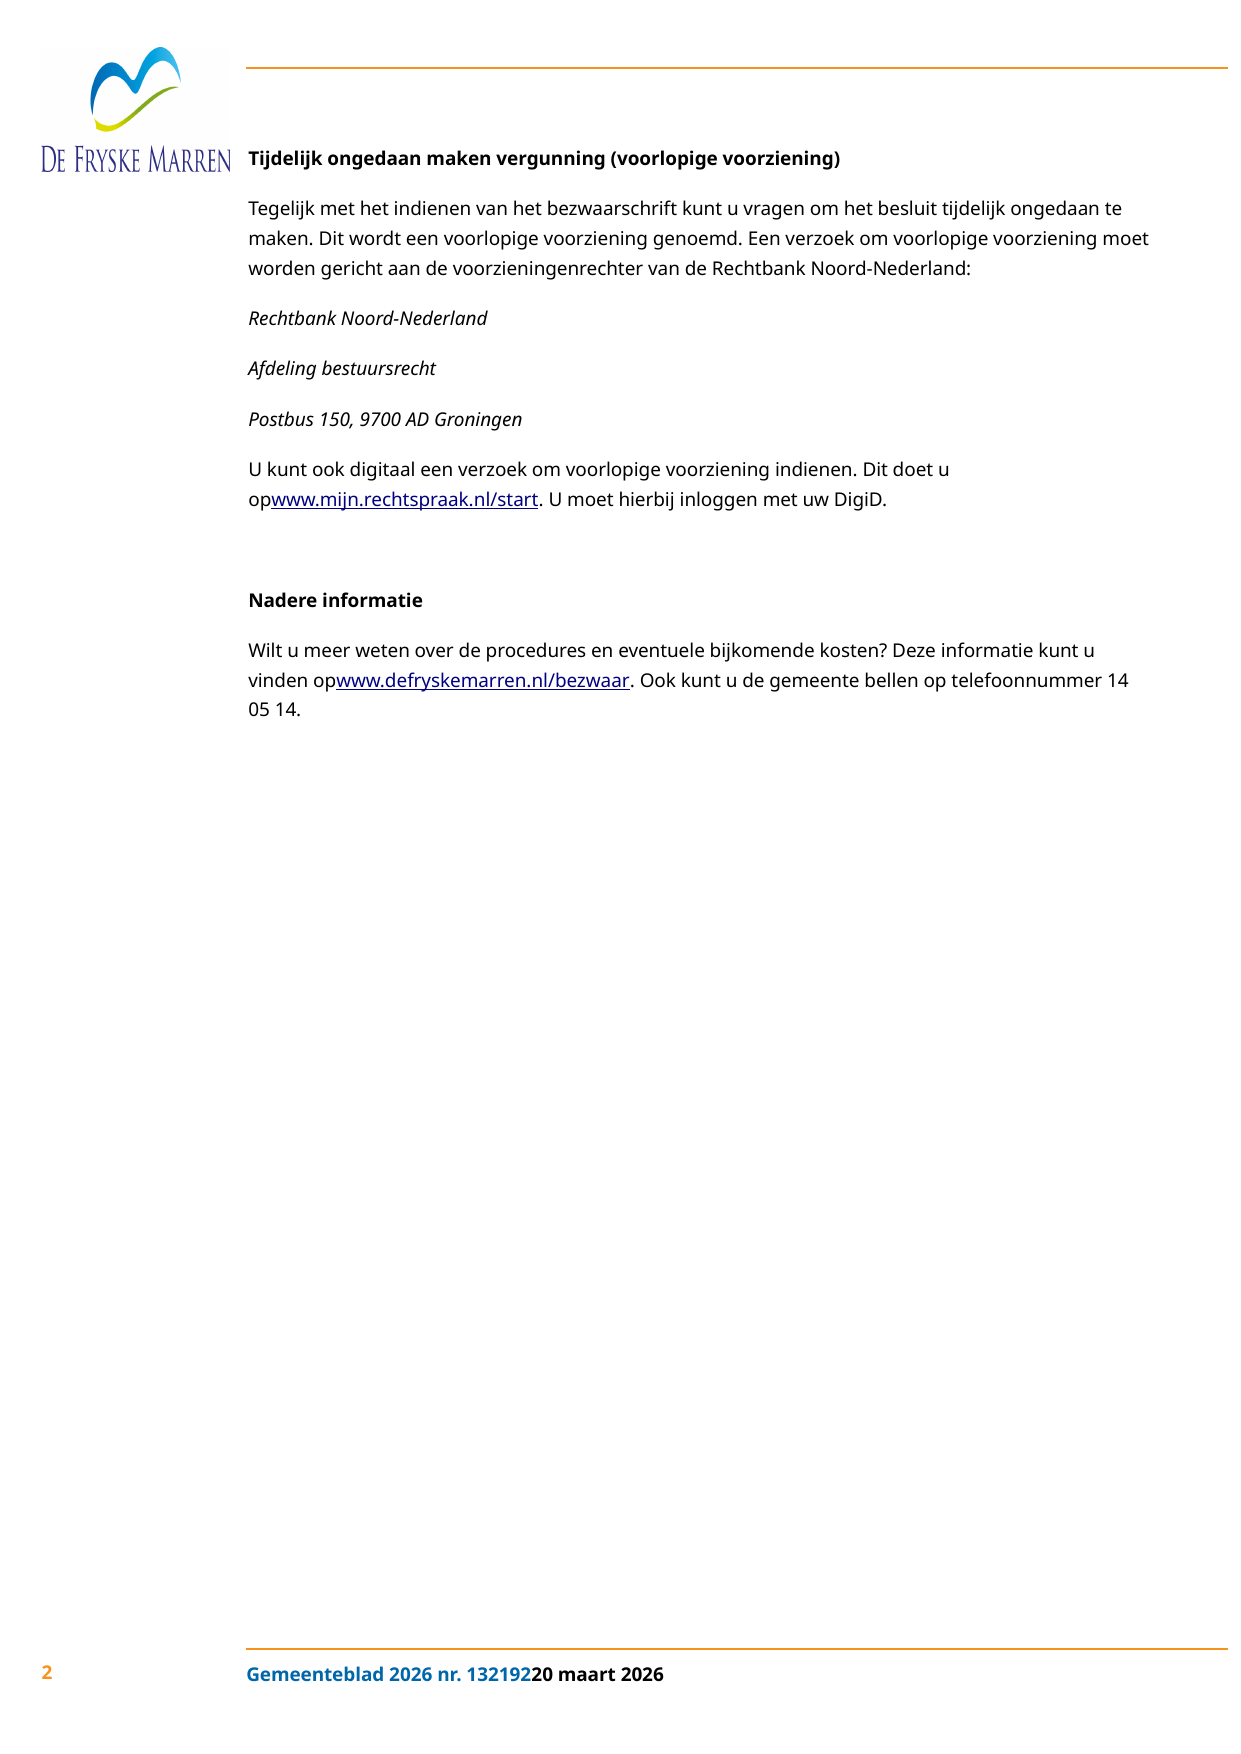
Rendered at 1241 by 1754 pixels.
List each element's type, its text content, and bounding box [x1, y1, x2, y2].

text Tegelijk met het indienen van het bezwaarschrift kunt u vragen om het besluit tijdelijk ongedaan te maken. Dit wordt een voorlopige voorziening genoemd. Een verzoek om voorlopige voorziening moet worden gericht aan de voorzieningenrechter van de Rechtbank Noord-Nederland: [248, 196, 1152, 281]
text Wilt u meer weten over de procedures en eventuele bijkomende kosten? Deze informatie kunt u vinden opwww.defryskemarren.nl/bezwaar. Ook kunt u de gemeente bellen op telefoonnummer 14 05 14. [248, 637, 1152, 722]
picture [41, 47, 231, 172]
text U kunt ook digitaal een verzoek om voorlopige voorziening indienen. Dit doet u opwww.mijn.rechtspraak.nl/start. U moet hierbij inloggen met uw DigiD. [248, 456, 1152, 512]
text Afdeling bestuursrecht [248, 356, 1152, 381]
text Tijdelijk ongedaan maken vergunning (voorlopige voorziening) [248, 145, 1152, 171]
text Rechtbank Noord-Nederland [248, 305, 1152, 331]
text Postbus 150, 9700 AD Groningen [248, 406, 1152, 432]
text Nadere informatie [248, 587, 1152, 613]
